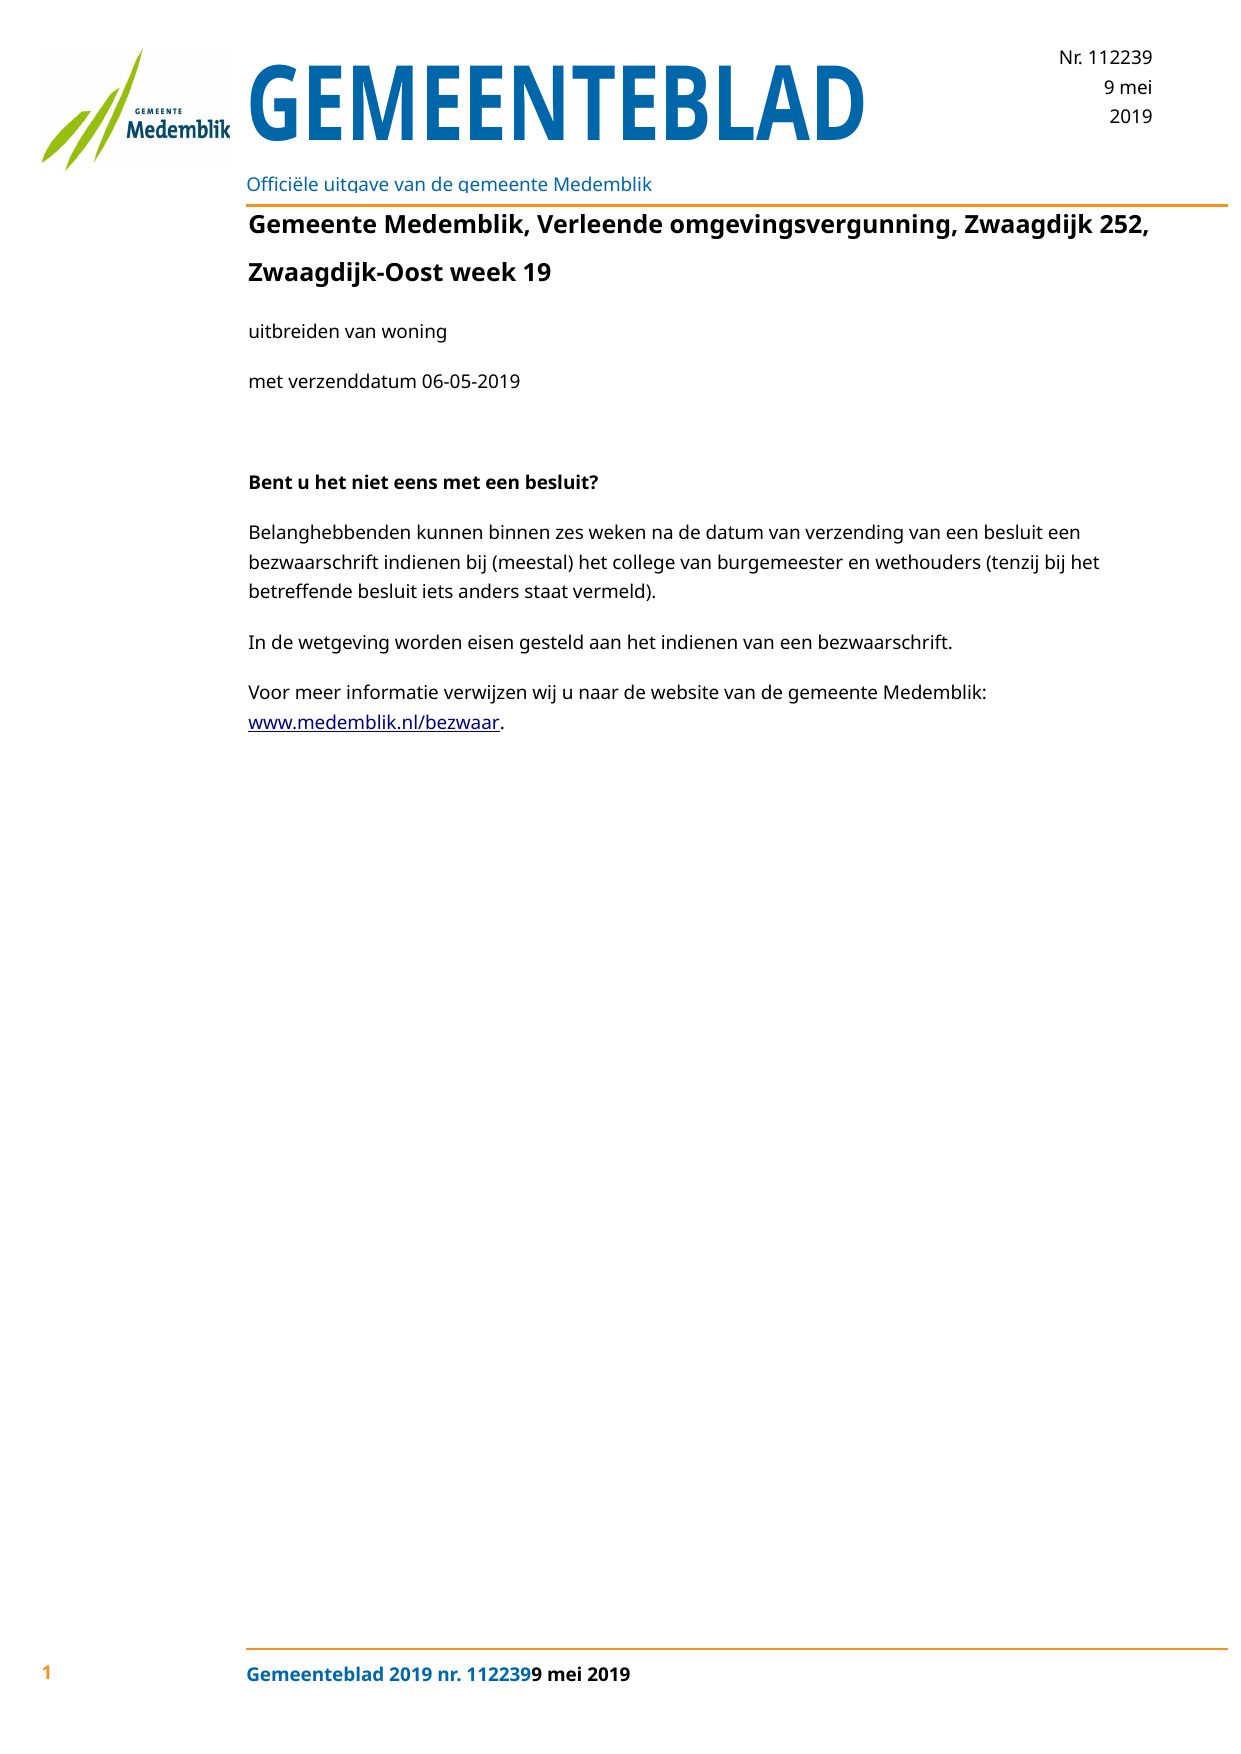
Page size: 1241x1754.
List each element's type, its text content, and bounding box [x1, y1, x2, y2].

text Belanghebbenden kunnen binnen zes weken na de datum van verzending van een besluit een bezwaarschrift indienen bij (meestal) het college van burgemeester en wethouders (tenzij bij het betreffende besluit iets anders staat vermeld). [248, 519, 1152, 604]
text Bent u het niet eens met een besluit? [248, 469, 1152, 495]
text met verzenddatum 06-05-2019 [248, 368, 1152, 394]
picture [41, 47, 231, 172]
text Gemeente Medemblik, Verleende omgevingsvergunning, Zwaagdijk 252, Zwaagdijk-Oost week 19 [248, 207, 1152, 288]
text Voor meer informatie verwijzen wij u naar de website van de gemeente Medemblik: www.medemblik.nl/bezwaar. [248, 679, 1152, 735]
text uitbreiden van woning [248, 318, 1152, 344]
text In de wetgeving worden eisen gesteld aan het indienen van een bezwaarschrift. [248, 629, 1152, 655]
